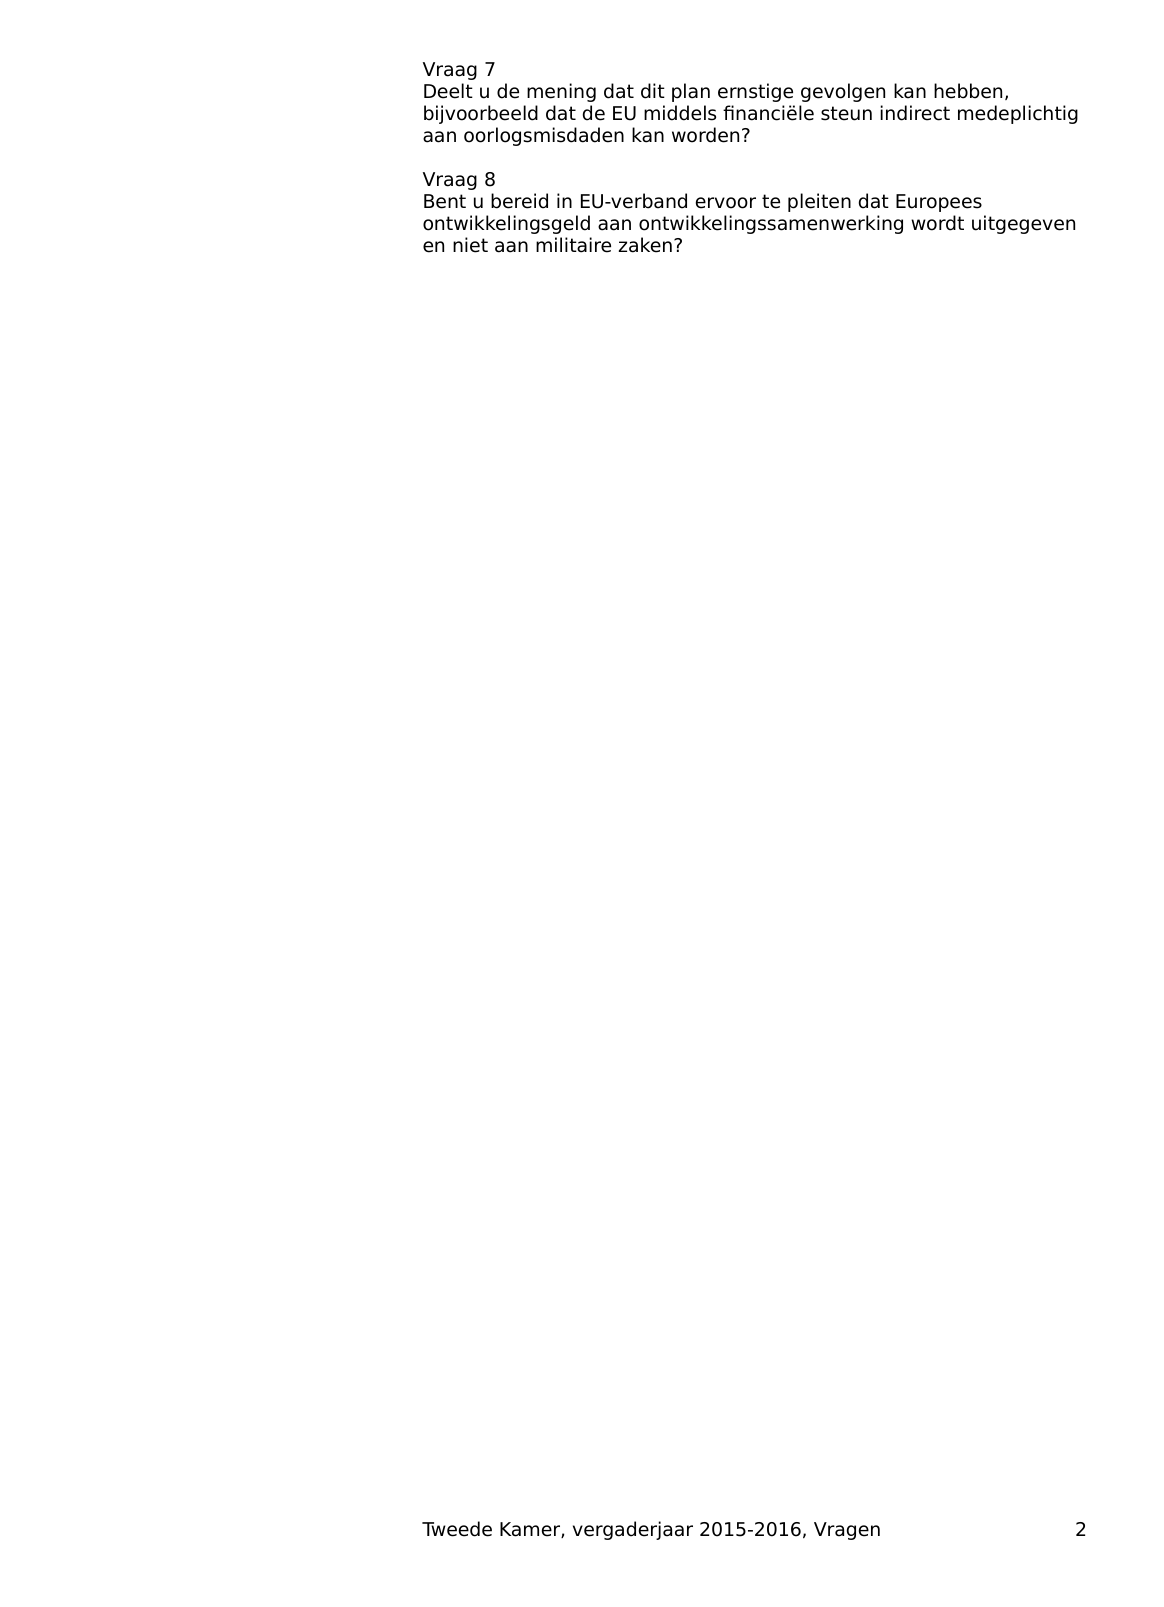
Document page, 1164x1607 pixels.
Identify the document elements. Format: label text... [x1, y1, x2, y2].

text Deelt u de mening dat dit plan ernstige gevolgen kan hebben, bijvoorbeeld dat de EU middels financiële steun indirect medeplichtig aan oorlogsmisdaden kan worden? [422, 81, 1087, 147]
text Bent u bereid in EU-verband ervoor te pleiten dat Europees ontwikkelingsgeld aan ontwikkelingssamenwerking wordt uitgegeven en niet aan militaire zaken? [422, 191, 1087, 257]
text Vraag 7 [422, 59, 1087, 81]
text Vraag 8 [422, 169, 1087, 191]
